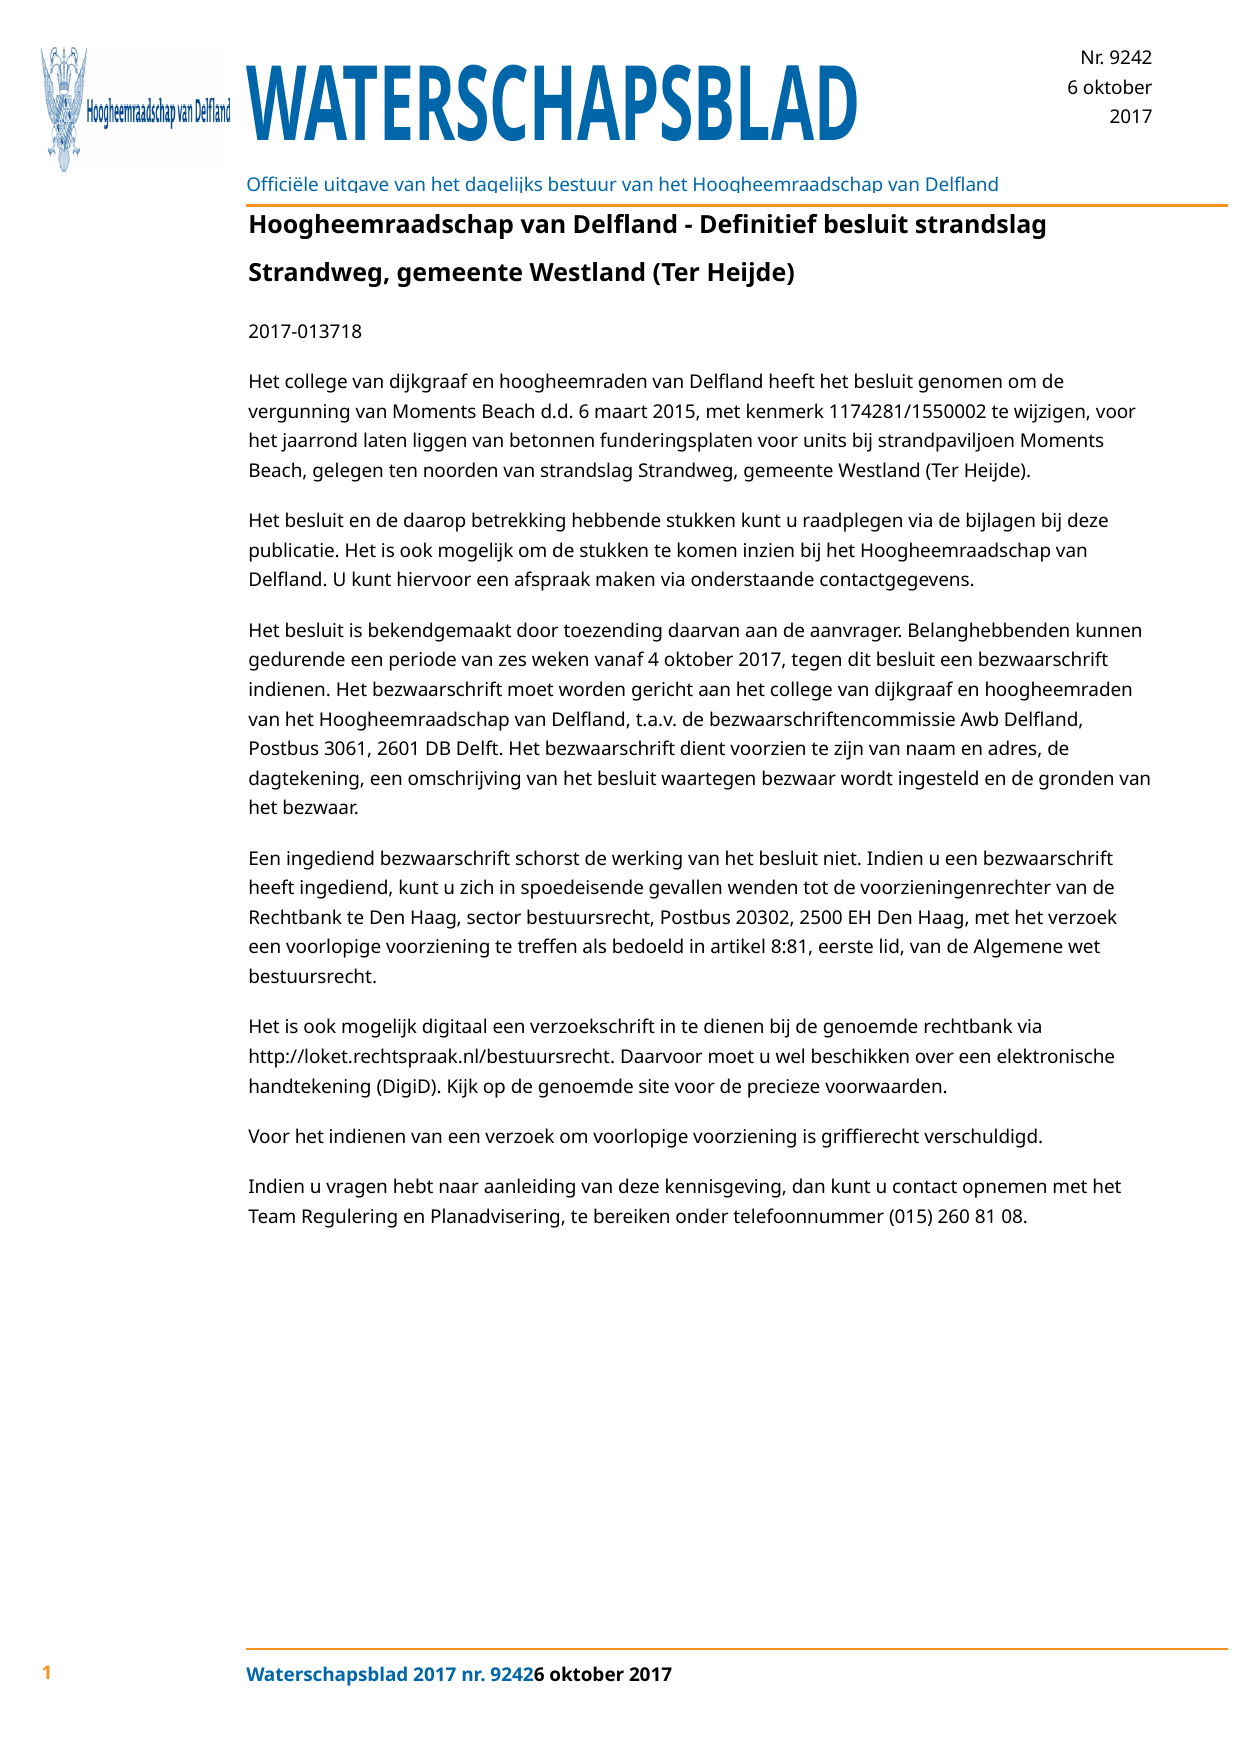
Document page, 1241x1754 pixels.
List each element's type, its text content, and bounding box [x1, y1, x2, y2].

text Het besluit is bekendgemaakt door toezending daarvan aan de aanvrager. Belanghebbenden kunnen gedurende een periode van zes weken vanaf 4 oktober 2017, tegen dit besluit een bezwaarschrift indienen. Het bezwaarschrift moet worden gericht aan het college van dijkgraaf en hoogheemraden van het Hoogheemraadschap van Delfland, t.a.v. de bezwaarschriftencommissie Awb Delfland, Postbus 3061, 2601 DB Delft. Het bezwaarschrift dient voorzien te zijn van naam en adres, de dagtekening, een omschrijving van het besluit waartegen bezwaar wordt ingesteld en de gronden van het bezwaar. [248, 617, 1152, 820]
text Het college van dijkgraaf en hoogheemraden van Delfland heeft het besluit genomen om de vergunning van Moments Beach d.d. 6 maart 2015, met kenmerk 1174281/1550002 te wijzigen, voor het jaarrond laten liggen van betonnen funderingsplaten voor units bij strandpaviljoen Moments Beach, gelegen ten noorden van strandslag Strandweg, gemeente Westland (Ter Heijde). [248, 368, 1152, 483]
text Voor het indienen van een verzoek om voorlopige voorziening is griffierecht verschuldigd. [248, 1123, 1152, 1149]
text Het besluit en de daarop betrekking hebbende stukken kunt u raadplegen via de bijlagen bij deze publicatie. Het is ook mogelijk om de stukken te komen inzien bij het Hoogheemraadschap van Delfland. U kunt hiervoor een afspraak maken via onderstaande contactgegevens. [248, 507, 1152, 592]
picture [41, 47, 231, 172]
text Hoogheemraadschap van Delfland - Definitief besluit strandslag Strandweg, gemeente Westland (Ter Heijde) [248, 207, 1152, 288]
text 2017-013718 [248, 318, 1152, 344]
text Indien u vragen hebt naar aanleiding van deze kennisgeving, dan kunt u contact opnemen met het Team Regulering en Planadvisering, te bereiken onder telefoonnummer (015) 260 81 08. [248, 1174, 1152, 1229]
text Het is ook mogelijk digitaal een verzoekschrift in te dienen bij de genoemde rechtbank via http://loket.rechtspraak.nl/bestuursrecht. Daarvoor moet u wel beschikken over een elektronische handtekening (DigiD). Kijk op de genoemde site voor de precieze voorwaarden. [248, 1014, 1152, 1099]
text Een ingediend bezwaarschrift schorst de werking van het besluit niet. Indien u een bezwaarschrift heeft ingediend, kunt u zich in spoedeisende gevallen wenden tot de voorzieningenrechter van de Rechtbank te Den Haag, sector bestuursrecht, Postbus 20302, 2500 EH Den Haag, met het verzoek een voorlopige voorziening te treffen als bedoeld in artikel 8:81, eerste lid, van de Algemene wet bestuursrecht. [248, 845, 1152, 989]
